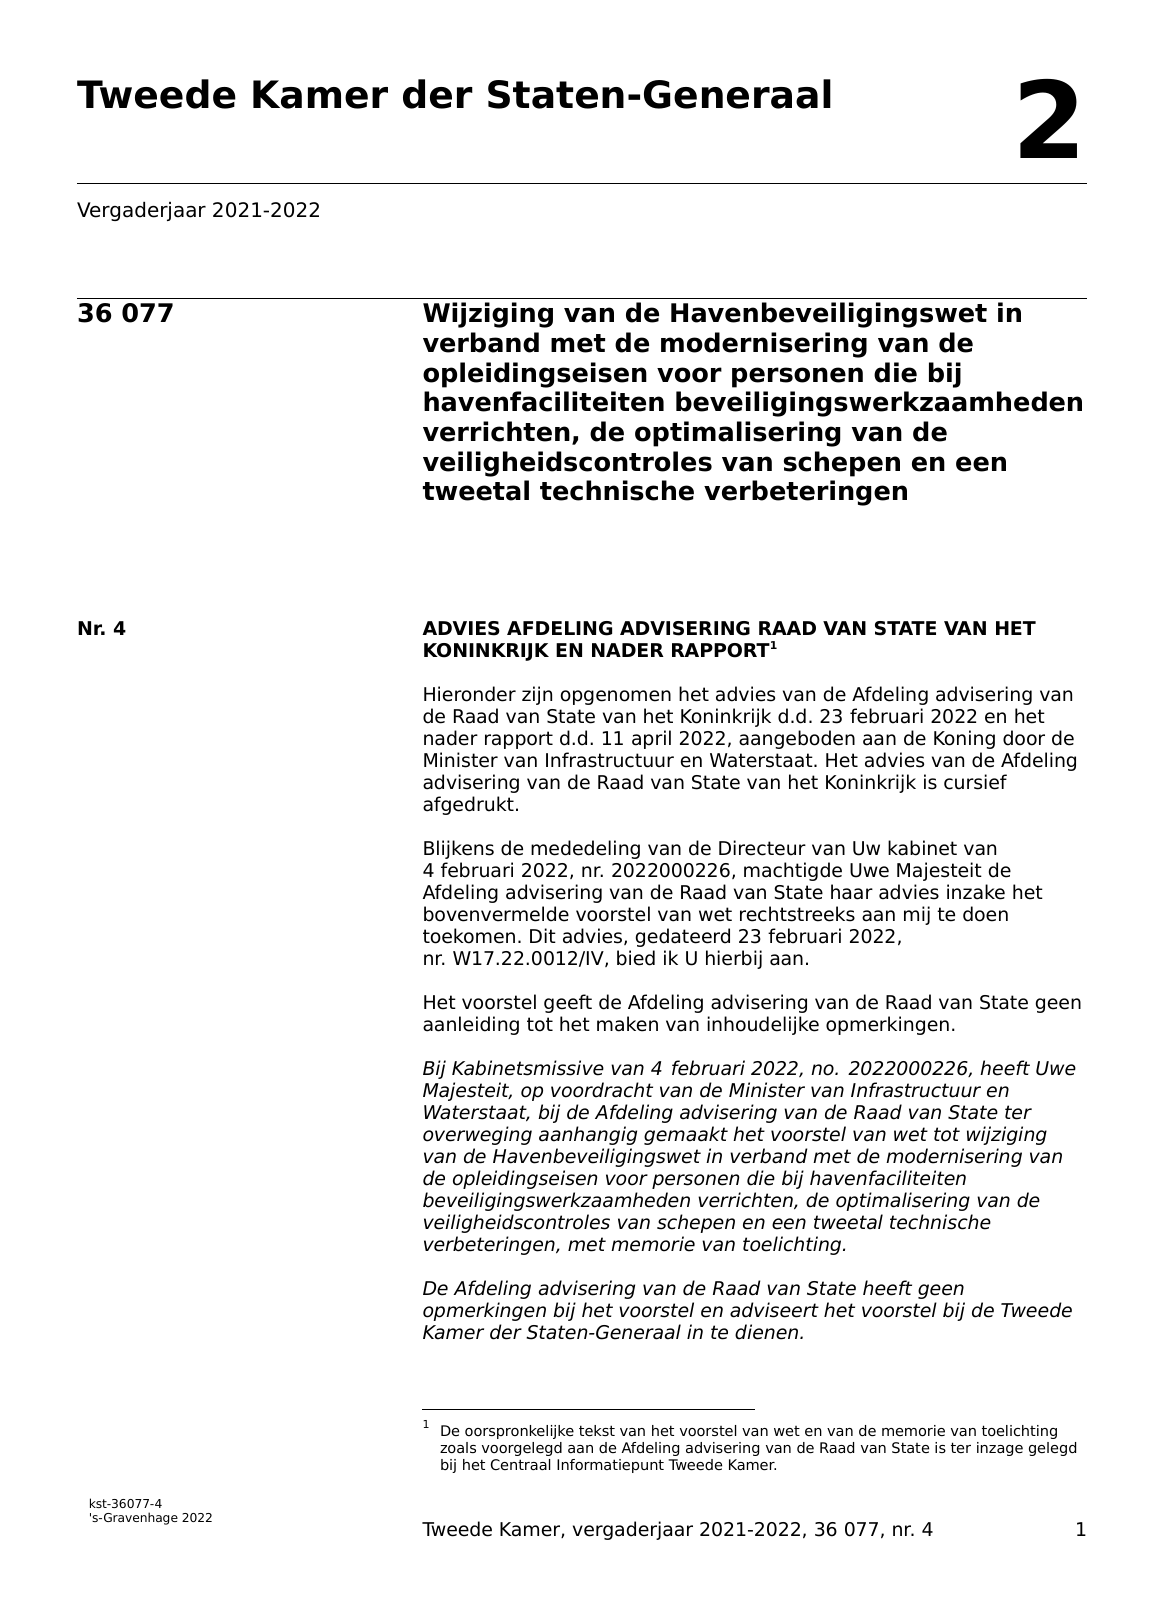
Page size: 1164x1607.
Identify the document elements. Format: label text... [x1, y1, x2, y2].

table_cell Vergaderjaar 2021-2022 [77, 184, 1087, 298]
text De Afdeling advisering van de Raad van State heeft geen opmerkingen bij het voorstel en adviseert het voorstel bij de Tweede Kamer der Staten-Generaal in te dienen. [422, 1278, 1087, 1344]
subtitle Nr. 4 ADVIES AFDELING ADVISERING RAAD VAN STATE VAN HET KONINKRIJK EN NADER RAPPORT [77, 618, 1087, 662]
text Blijkens de mededeling van de Directeur van Uw kabinet van 4 februari 2022, nr. 2022000226, machtigde Uwe Majesteit de Afdeling advisering van de Raad van State haar advies inzake het bovenvermelde voorstel van wet rechtstreeks aan mij te doen toekomen. Dit advies, gedateerd 23 februari 2022, nr. W17.22.0012/IV, bied ik U hierbij aan. [422, 838, 1087, 970]
text De oorspronkelijke tekst van het voorstel van wet en van de memorie van toelichting zoals voorgelegd aan de Afdeling advisering van de Raad van State is ter inzage gelegd bij het Centraal Informatiepunt Tweede Kamer. [422, 1418, 1087, 1474]
subtitle 36 077 Wijziging van de Havenbeveiligingswet in verband met de modernisering van de opleidingseisen voor personen die bij havenfaciliteiten beveiligingswerkzaamheden verrichten, de optimalisering van de veiligheidscontroles van schepen en een tweetal technische verbeteringen [77, 299, 1087, 507]
text 's-Gravenhage 2022 [88, 1511, 323, 1525]
text Hieronder zijn opgenomen het advies van de Afdeling advisering van de Raad van State van het Koninkrijk d.d. 23 februari 2022 en het nader rapport d.d. 11 april 2022, aangeboden aan de Koning door de Minister van Infrastructuur en Waterstaat. Het advies van de Afdeling advisering van de Raad van State van het Koninkrijk is cursief afgedrukt. [422, 684, 1087, 816]
table_header Tweede Kamer der Staten-Generaal [77, 59, 886, 183]
text Bij Kabinetsmissive van 4 februari 2022, no. 2022000226, heeft Uwe Majesteit, op voordracht van de Minister van Infrastructuur en Waterstaat, bij de Afdeling advisering van de Raad van State ter overweging aanhangig gemaakt het voorstel van wet tot wijziging van de Havenbeveiligingswet in verband met de modernisering van de opleidingseisen voor personen die bij havenfaciliteiten beveiligingswerkzaamheden verrichten, de optimalisering van de veiligheidscontroles van schepen en een tweetal technische verbeteringen, met memorie van toelichting. [422, 1058, 1087, 1256]
text Het voorstel geeft de Afdeling advisering van de Raad van State geen aanleiding tot het maken van inhoudelijke opmerkingen. [422, 992, 1087, 1036]
text kst-36077-4 [88, 1497, 323, 1511]
table_header 2 [886, 59, 1087, 183]
